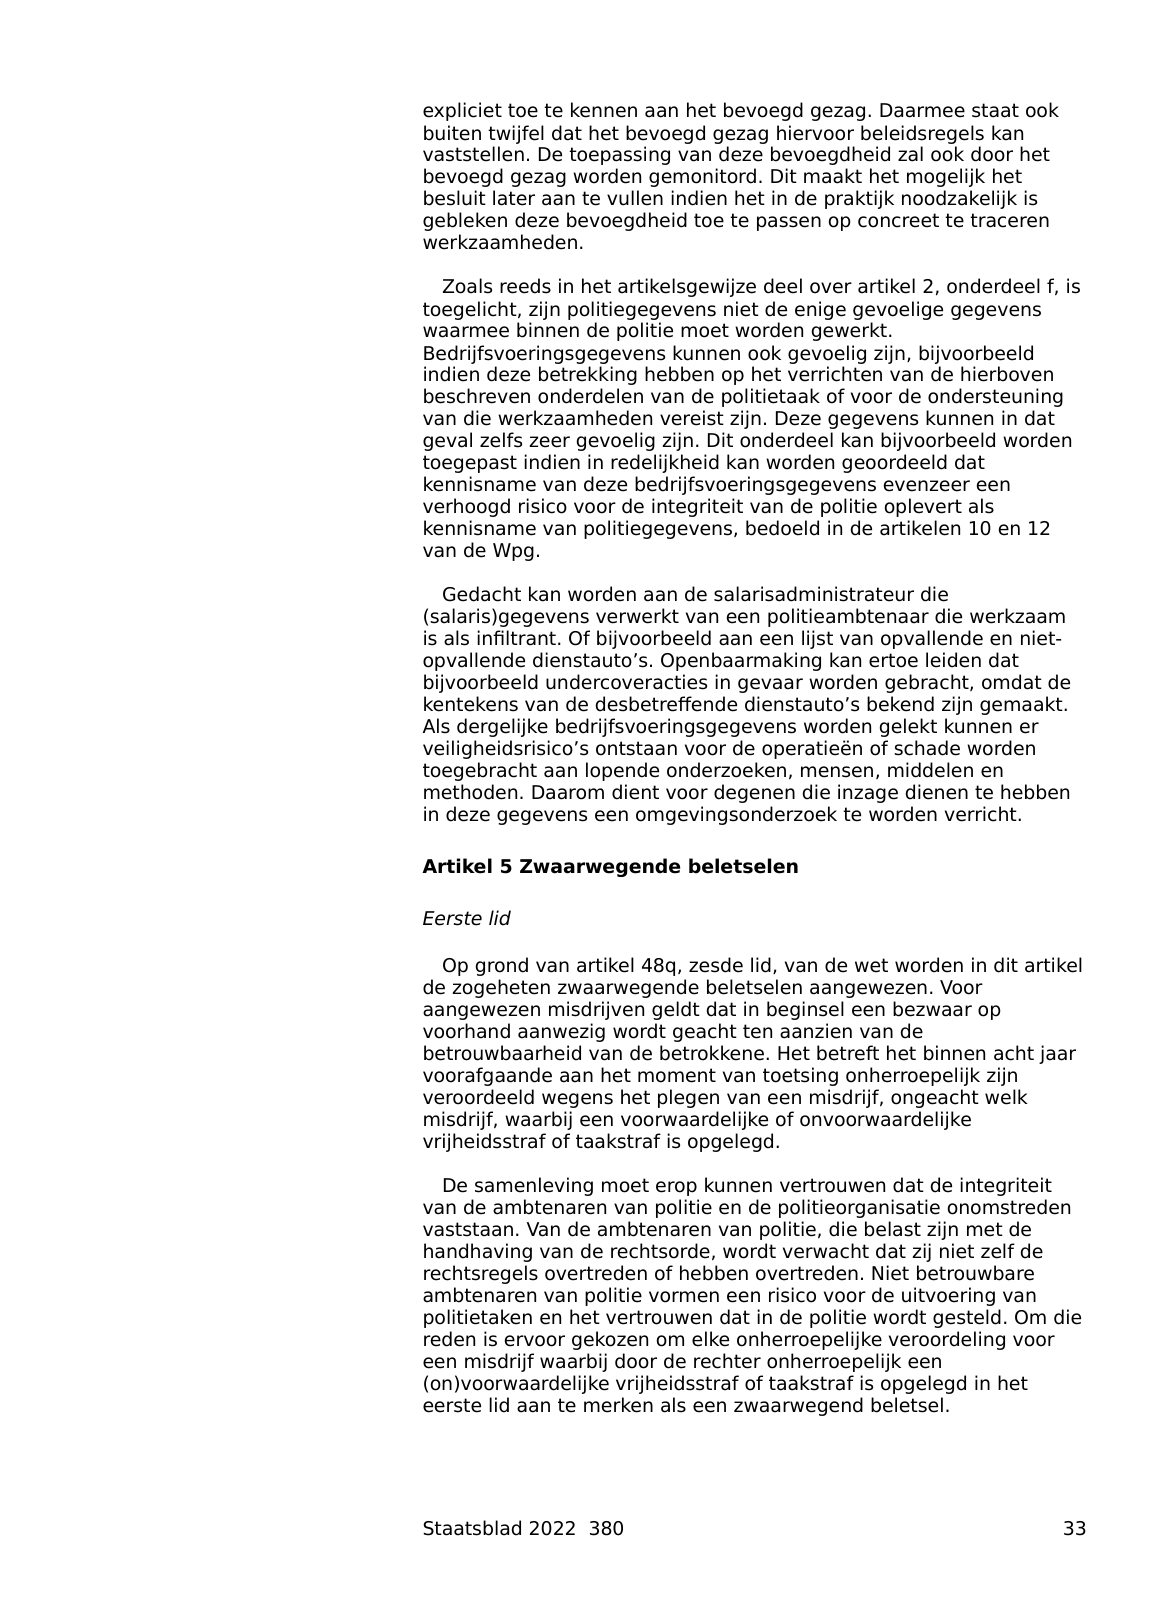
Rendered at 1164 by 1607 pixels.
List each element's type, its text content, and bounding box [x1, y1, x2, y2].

text Zoals reeds in het artikelsgewijze deel over artikel 2, onderdeel f, is toegelicht, zijn politiegegevens niet de enige gevoelige gegevens waarmee binnen de politie moet worden gewerkt. Bedrijfsvoeringsgegevens kunnen ook gevoelig zijn, bijvoorbeeld indien deze betrekking hebben op het verrichten van de hierboven beschreven onderdelen van de politietaak of voor de ondersteuning van die werkzaamheden vereist zijn. Deze gegevens kunnen in dat geval zelfs zeer gevoelig zijn. Dit onderdeel kan bijvoorbeeld worden toegepast indien in redelijkheid kan worden geoordeeld dat kennisname van deze bedrijfsvoeringsgegevens evenzeer een verhoogd risico voor de integriteit van de politie oplevert als kennisname van politiegegevens, bedoeld in de artikelen 10 en 12 van de Wpg. [422, 276, 1087, 562]
text Op grond van artikel 48q, zesde lid, van de wet worden in dit artikel de zogeheten zwaarwegende beletselen aangewezen. Voor aangewezen misdrijven geldt dat in beginsel een bezwaar op voorhand aanwezig wordt geacht ten aanzien van de betrouwbaarheid van de betrokkene. Het betreft het binnen acht jaar voorafgaande aan het moment van toetsing onherroepelijk zijn veroordeeld wegens het plegen van een misdrijf, ongeacht welk misdrijf, waarbij een voorwaardelijke of onvoorwaardelijke vrijheidsstraf of taakstraf is opgelegd. [422, 955, 1087, 1153]
text De samenleving moet erop kunnen vertrouwen dat de integriteit van de ambtenaren van politie en de politieorganisatie onomstreden vaststaan. Van de ambtenaren van politie, die belast zijn met de handhaving van de rechtsorde, wordt verwacht dat zij niet zelf de rechtsregels overtreden of hebben overtreden. Niet betrouwbare ambtenaren van politie vormen een risico voor de uitvoering van politietaken en het vertrouwen dat in de politie wordt gesteld. Om die reden is ervoor gekozen om elke onherroepelijke veroordeling voor een misdrijf waarbij door de rechter onherroepelijk een (on)voorwaardelijke vrijheidsstraf of taakstraf is opgelegd in het eerste lid aan te merken als een zwaarwegend beletsel. [422, 1175, 1087, 1417]
text expliciet toe te kennen aan het bevoegd gezag. Daarmee staat ook buiten twijfel dat het bevoegd gezag hiervoor beleidsregels kan vaststellen. De toepassing van deze bevoegdheid zal ook door het bevoegd gezag worden gemonitord. Dit maakt het mogelijk het besluit later aan te vullen indien het in de praktijk noodzakelijk is gebleken deze bevoegdheid toe te passen op concreet te traceren werkzaamheden. [422, 100, 1087, 254]
subtitle Artikel 5 Zwaarwegende beletselen [422, 856, 1087, 878]
subtitle Eerste lid [422, 908, 1087, 930]
text Gedacht kan worden aan de salarisadministrateur die (salaris)gegevens verwerkt van een politieambtenaar die werkzaam is als infiltrant. Of bijvoorbeeld aan een lijst van opvallende en niet-opvallende dienstauto’s. Openbaarmaking kan ertoe leiden dat bijvoorbeeld undercoveracties in gevaar worden gebracht, omdat de kentekens van de desbetreffende dienstauto’s bekend zijn gemaakt. Als dergelijke bedrijfsvoeringsgegevens worden gelekt kunnen er veiligheidsrisico’s ontstaan voor de operatieën of schade worden toegebracht aan lopende onderzoeken, mensen, middelen en methoden. Daarom dient voor degenen die inzage dienen te hebben in deze gegevens een omgevingsonderzoek te worden verricht. [422, 584, 1087, 826]
